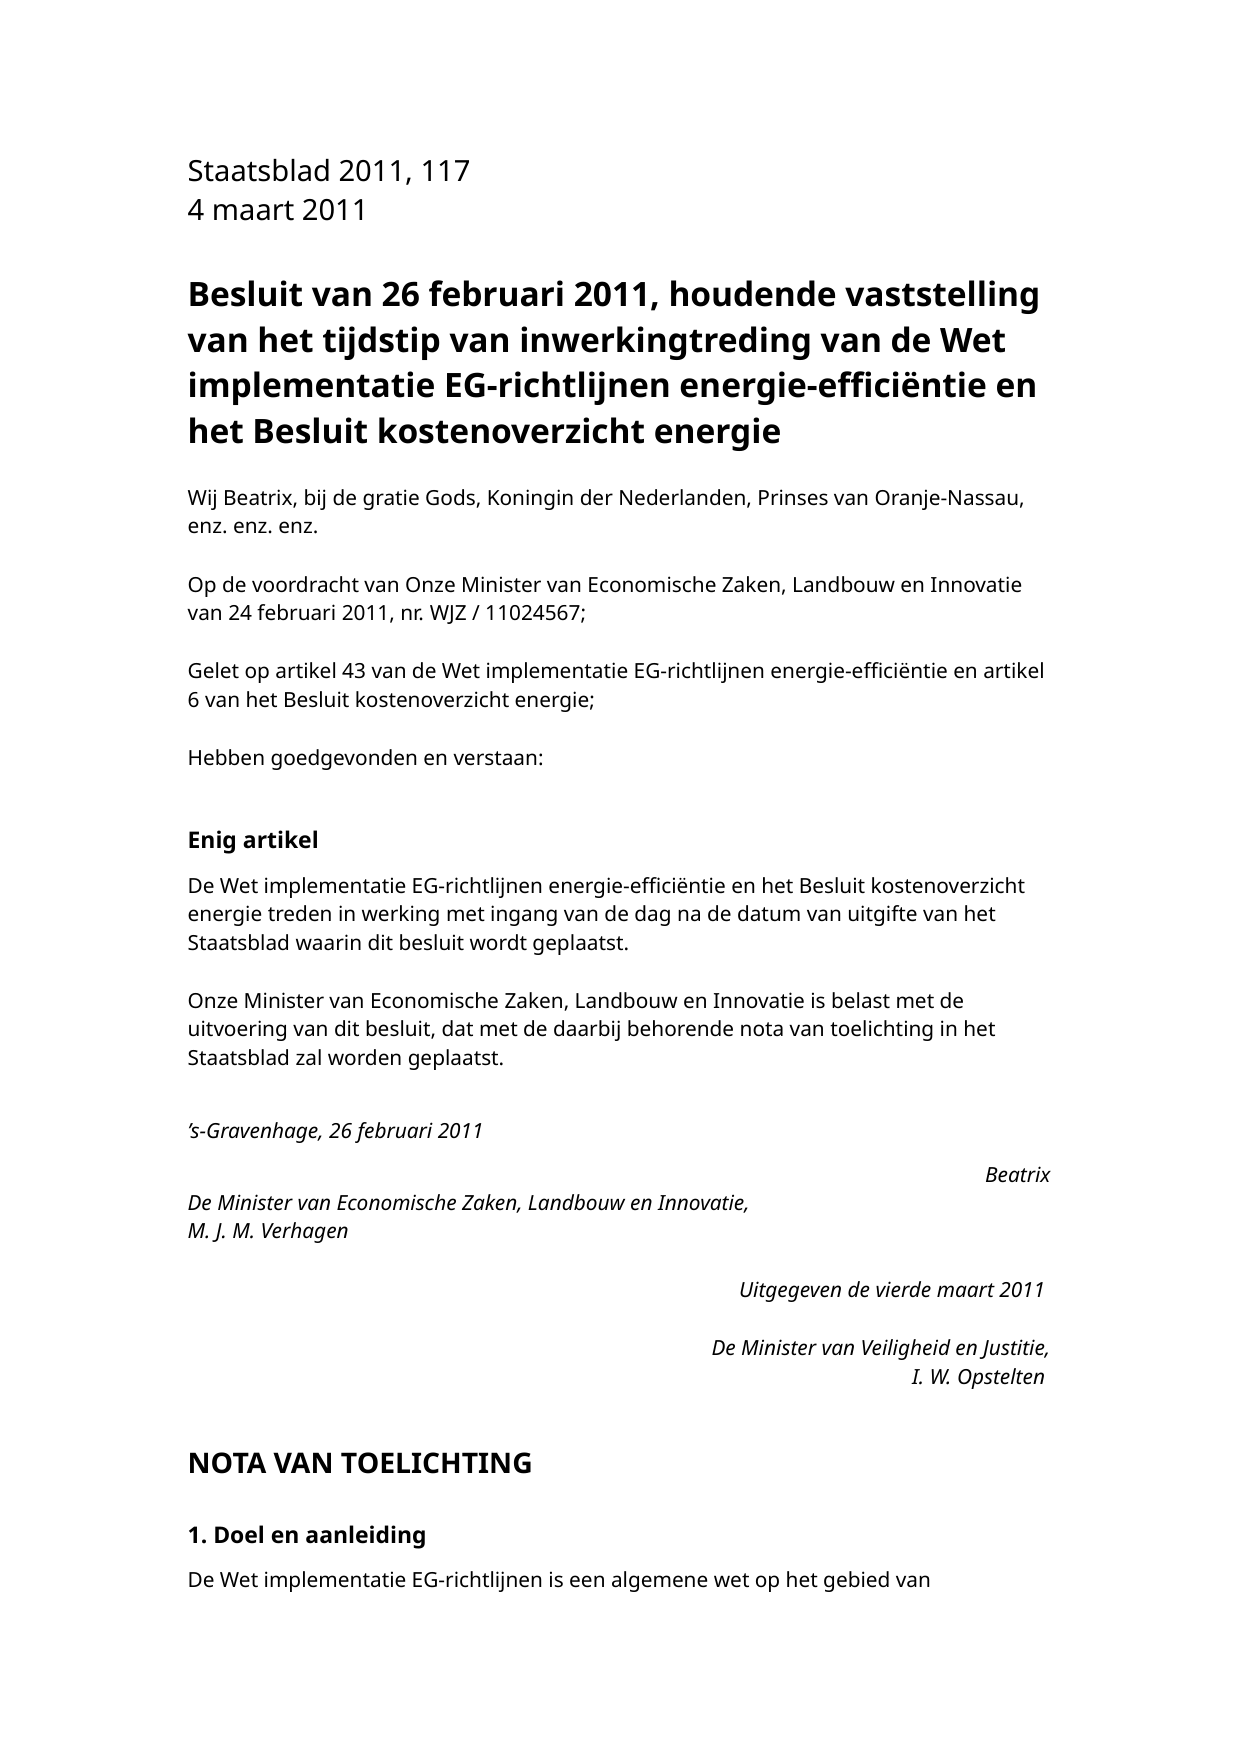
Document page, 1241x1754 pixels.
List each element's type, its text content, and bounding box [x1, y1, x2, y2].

text Uitgegeven de vierde maart 2011 [187, 1275, 1053, 1303]
text De Wet implementatie EG-richtlijnen energie-efficiëntie en het Besluit kostenoverzicht energie treden in werking met ingang van de dag na de datum van uitgifte van het Staatsblad waarin dit besluit wordt geplaatst. [187, 871, 1053, 956]
subtitle NOTA VAN TOELICHTING [187, 1443, 1053, 1482]
text Wij Beatrix, bij de gratie Gods, Koningin der Nederlanden, Prinses van Oranje-Nassau, enz. enz. enz. [187, 483, 1053, 540]
subtitle Enig artikel [187, 824, 1053, 856]
text Hebben goedgevonden en verstaan: [187, 743, 1053, 772]
text De Minister van Veiligheid en Justitie, [187, 1333, 1053, 1362]
subtitle Besluit van 26 februari 2011, houdende vaststelling van het tijdstip van inwerkingtreding van de Wet implementatie EG-richtlijnen energie-efficiëntie en het Besluit kostenoverzicht energie [187, 271, 1053, 453]
text Op de voordracht van Onze Minister van Economische Zaken, Landbouw en Innovatie van 24 februari 2011, nr. WJZ / 11024567; [187, 570, 1053, 627]
text 4 maart 2011 [187, 190, 1053, 229]
subtitle 1. Doel en aanleiding [187, 1519, 1053, 1550]
text Gelet op artikel 43 van de Wet implementatie EG-richtlijnen energie-efficiëntie en artikel 6 van het Besluit kostenoverzicht energie; [187, 657, 1053, 713]
text De Minister van Economische Zaken, Landbouw en Innovatie, [187, 1188, 1053, 1217]
text De Wet implementatie EG-richtlijnen is een algemene wet op het gebied van [187, 1565, 1053, 1594]
text Onze Minister van Economische Zaken, Landbouw en Innovatie is belast met de uitvoering van dit besluit, dat met de daarbij behorende nota van toelichting in het Staatsblad zal worden geplaatst. [187, 986, 1053, 1071]
text Beatrix [187, 1160, 1053, 1188]
text ’s-Gravenhage, 26 februari 2011 [187, 1116, 1053, 1145]
text M. J. M. Verhagen [187, 1217, 1053, 1245]
text I. W. Opstelten [187, 1362, 1053, 1390]
text Staatsblad 2011, 117 [187, 150, 1053, 190]
